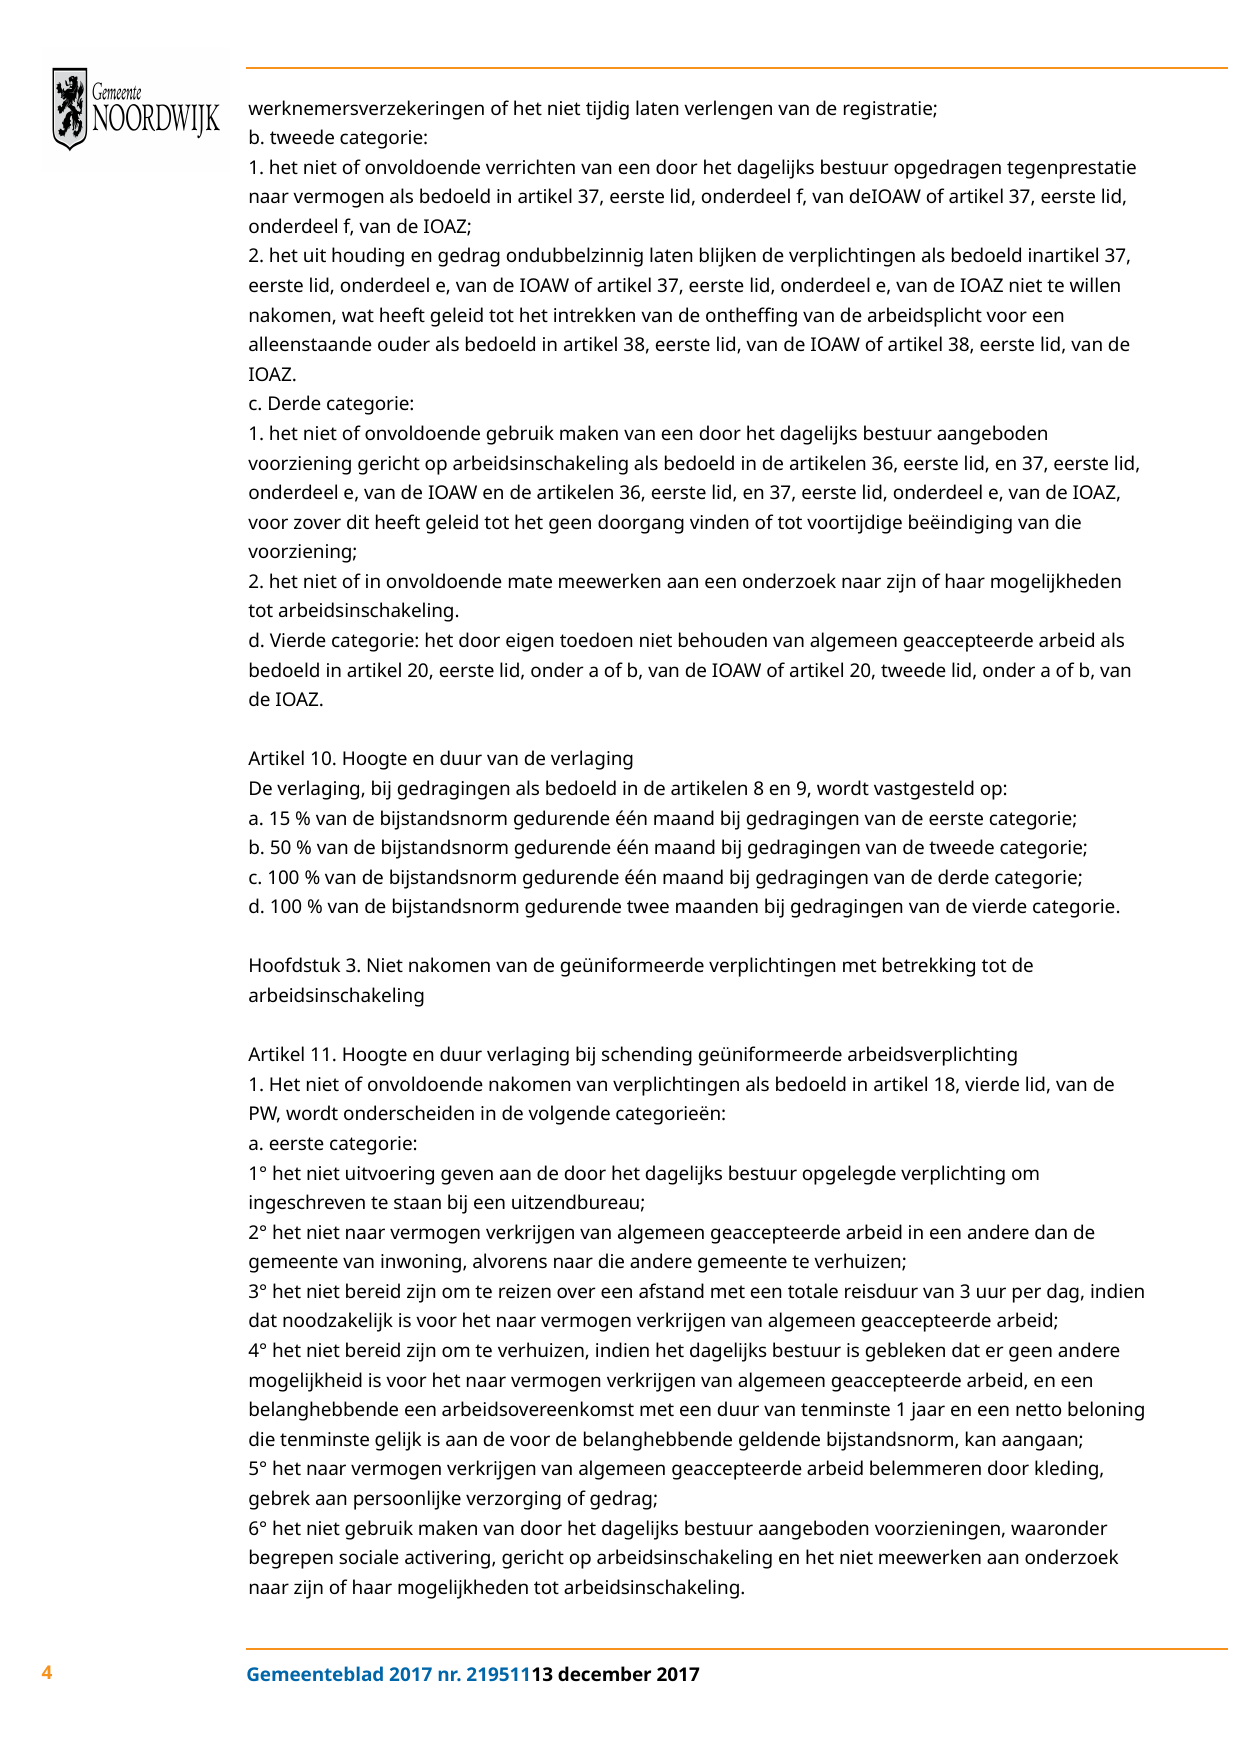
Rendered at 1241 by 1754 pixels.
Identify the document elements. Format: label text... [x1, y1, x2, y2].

text c. 100 % van de bijstandsnorm gedurende één maand bij gedragingen van de derde categorie; [248, 864, 1152, 890]
text 6° het niet gebruik maken van door het dagelijks bestuur aangeboden voorzieningen, waaronder begrepen sociale activering, gericht op arbeidsinschakeling en het niet meewerken aan onderzoek naar zijn of haar mogelijkheden tot arbeidsinschakeling. [248, 1515, 1152, 1600]
text 3° het niet bereid zijn om te reizen over een afstand met een totale reisduur van 3 uur per dag, indien dat noodzakelijk is voor het naar vermogen verkrijgen van algemeen geaccepteerde arbeid; [248, 1278, 1152, 1333]
text 1° het niet uitvoering geven aan de door het dagelijks bestuur opgelegde verplichting om ingeschreven te staan bij een uitzendbureau; [248, 1160, 1152, 1215]
text c. Derde categorie: [248, 391, 1152, 416]
text 4° het niet bereid zijn om te verhuizen, indien het dagelijks bestuur is gebleken dat er geen andere mogelijkheid is voor het naar vermogen verkrijgen van algemeen geaccepteerde arbeid, en een belanghebbende een arbeidsovereenkomst met een duur van tenminste 1 jaar en een netto beloning die tenminste gelijk is aan de voor de belanghebbende geldende bijstandsnorm, kan aangaan; [248, 1337, 1152, 1452]
text 1. het niet of onvoldoende verrichten van een door het dagelijks bestuur opgedragen tegenprestatie naar vermogen als bedoeld in artikel 37, eerste lid, onderdeel f, van deIOAW of artikel 37, eerste lid, onderdeel f, van de IOAZ; [248, 154, 1152, 239]
picture [41, 47, 231, 172]
text 2° het niet naar vermogen verkrijgen van algemeen geaccepteerde arbeid in een andere dan de gemeente van inwoning, alvorens naar die andere gemeente te verhuizen; [248, 1219, 1152, 1274]
text 2. het uit houding en gedrag ondubbelzinnig laten blijken de verplichtingen als bedoeld inartikel 37, eerste lid, onderdeel e, van de IOAW of artikel 37, eerste lid, onderdeel e, van de IOAZ niet te willen nakomen, wat heeft geleid tot het intrekken van de ontheffing van de arbeidsplicht voor een alleenstaande ouder als bedoeld in artikel 38, eerste lid, van de IOAW of artikel 38, eerste lid, van de IOAZ. [248, 243, 1152, 387]
text Artikel 10. Hoogte en duur van de verlaging [248, 746, 1152, 771]
text a. 15 % van de bijstandsnorm gedurende één maand bij gedragingen van de eerste categorie; [248, 805, 1152, 831]
text 1. het niet of onvoldoende gebruik maken van een door het dagelijks bestuur aangeboden voorziening gericht op arbeidsinschakeling als bedoeld in de artikelen 36, eerste lid, en 37, eerste lid, onderdeel e, van de IOAW en de artikelen 36, eerste lid, en 37, eerste lid, onderdeel e, van de IOAZ, voor zover dit heeft geleid tot het geen doorgang vinden of tot voortijdige beëindiging van die voorziening; [248, 420, 1152, 564]
text b. tweede categorie: [248, 124, 1152, 150]
text Artikel 11. Hoogte en duur verlaging bij schending geüniformeerde arbeidsverplichting [248, 1041, 1152, 1067]
text 5° het naar vermogen verkrijgen van algemeen geaccepteerde arbeid belemmeren door kleding, gebrek aan persoonlijke verzorging of gedrag; [248, 1456, 1152, 1511]
text 2. het niet of in onvoldoende mate meewerken aan een onderzoek naar zijn of haar mogelijkheden tot arbeidsinschakeling. [248, 568, 1152, 623]
text d. 100 % van de bijstandsnorm gedurende twee maanden bij gedragingen van de vierde categorie. [248, 893, 1152, 919]
text d. Vierde categorie: het door eigen toedoen niet behouden van algemeen geaccepteerde arbeid als bedoeld in artikel 20, eerste lid, onder a of b, van de IOAW of artikel 20, tweede lid, onder a of b, van de IOAZ. [248, 627, 1152, 712]
text 1. Het niet of onvoldoende nakomen van verplichtingen als bedoeld in artikel 18, vierde lid, van de PW, wordt onderscheiden in de volgende categorieën: [248, 1071, 1152, 1126]
text a. eerste categorie: [248, 1130, 1152, 1156]
text Hoofdstuk 3. Niet nakomen van de geüniformeerde verplichtingen met betrekking tot de arbeidsinschakeling [248, 953, 1152, 1008]
text De verlaging, bij gedragingen als bedoeld in de artikelen 8 en 9, wordt vastgesteld op: [248, 775, 1152, 801]
text werknemersverzekeringen of het niet tijdig laten verlengen van de registratie; [248, 95, 1152, 121]
text b. 50 % van de bijstandsnorm gedurende één maand bij gedragingen van de tweede categorie; [248, 834, 1152, 860]
